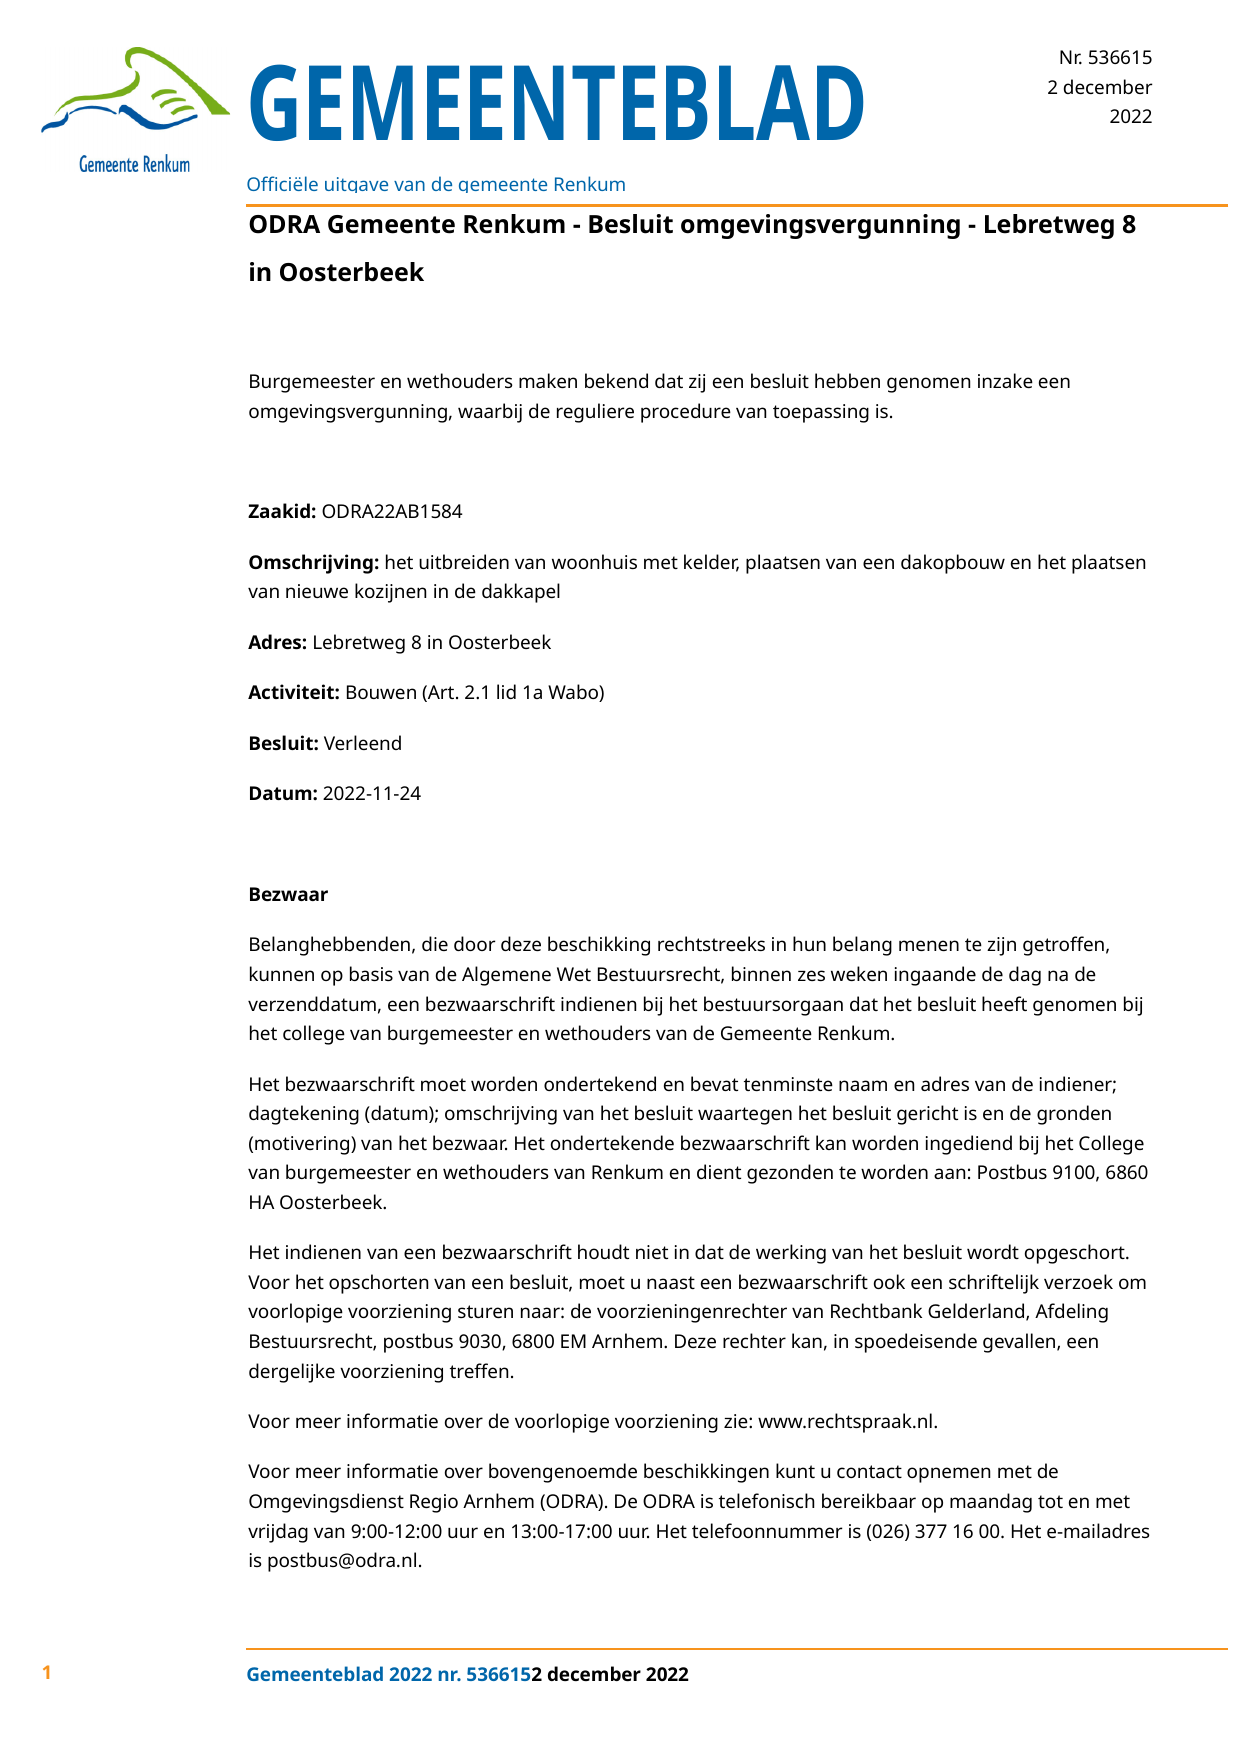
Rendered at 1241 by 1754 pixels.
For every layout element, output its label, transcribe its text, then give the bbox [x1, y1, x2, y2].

text Adres: Lebretweg 8 in Oosterbeek [248, 629, 1152, 655]
text Omschrijving: het uitbreiden van woonhuis met kelder, plaatsen van een dakopbouw en het plaatsen van nieuwe kozijnen in de dakkapel [248, 549, 1152, 604]
picture [41, 47, 231, 172]
text Datum: 2022-11-24 [248, 780, 1152, 806]
text Het indienen van een bezwaarschrift houdt niet in dat de werking van het besluit wordt opgeschort. Voor het opschorten van een besluit, moet u naast een bezwaarschrift ook een schriftelijk verzoek om voorlopige voorziening sturen naar: de voorzieningenrechter van Rechtbank Gelderland, Afdeling Bestuursrecht, postbus 9030, 6800 EM Arnhem. Deze rechter kan, in spoedeisende gevallen, een dergelijke voorziening treffen. [248, 1239, 1152, 1384]
text Belanghebbenden, die door deze beschikking rechtstreeks in hun belang menen te zijn getroffen, kunnen op basis van de Algemene Wet Bestuursrecht, binnen zes weken ingaande de dag na de verzenddatum, een bezwaarschrift indienen bij het bestuursorgaan dat het besluit heeft genomen bij het college van burgemeester en wethouders van de Gemeente Renkum. [248, 932, 1152, 1046]
text Het bezwaarschrift moet worden ondertekend en bevat tenminste naam en adres van de indiener; dagtekening (datum); omschrijving van het besluit waartegen het besluit gericht is en de gronden (motivering) van het bezwaar. Het ondertekende bezwaarschrift kan worden ingediend bij het College van burgemeester en wethouders van Renkum en dient gezonden te worden aan: Postbus 9100, 6860 HA Oosterbeek. [248, 1071, 1152, 1215]
text Zaakid: ODRA22AB1584 [248, 499, 1152, 524]
text Activiteit: Bouwen (Art. 2.1 lid 1a Wabo) [248, 679, 1152, 705]
text ODRA Gemeente Renkum - Besluit omgevingsvergunning - Lebretweg 8 in Oosterbeek [248, 207, 1152, 288]
text Besluit: Verleend [248, 730, 1152, 756]
text Voor meer informatie over de voorlopige voorziening zie: www.rechtspraak.nl. [248, 1408, 1152, 1434]
text Bezwaar [248, 881, 1152, 907]
text Burgemeester en wethouders maken bekend dat zij een besluit hebben genomen inzake een omgevingsvergunning, waarbij de reguliere procedure van toepassing is. [248, 368, 1152, 424]
text Voor meer informatie over bovengenoemde beschikkingen kunt u contact opnemen met de Omgevingsdienst Regio Arnhem (ODRA). De ODRA is telefonisch bereikbaar op maandag tot en met vrijdag van 9:00-12:00 uur en 13:00-17:00 uur. Het telefoonnummer is (026) 377 16 00. Het e-mailadres is postbus@odra.nl. [248, 1459, 1152, 1573]
